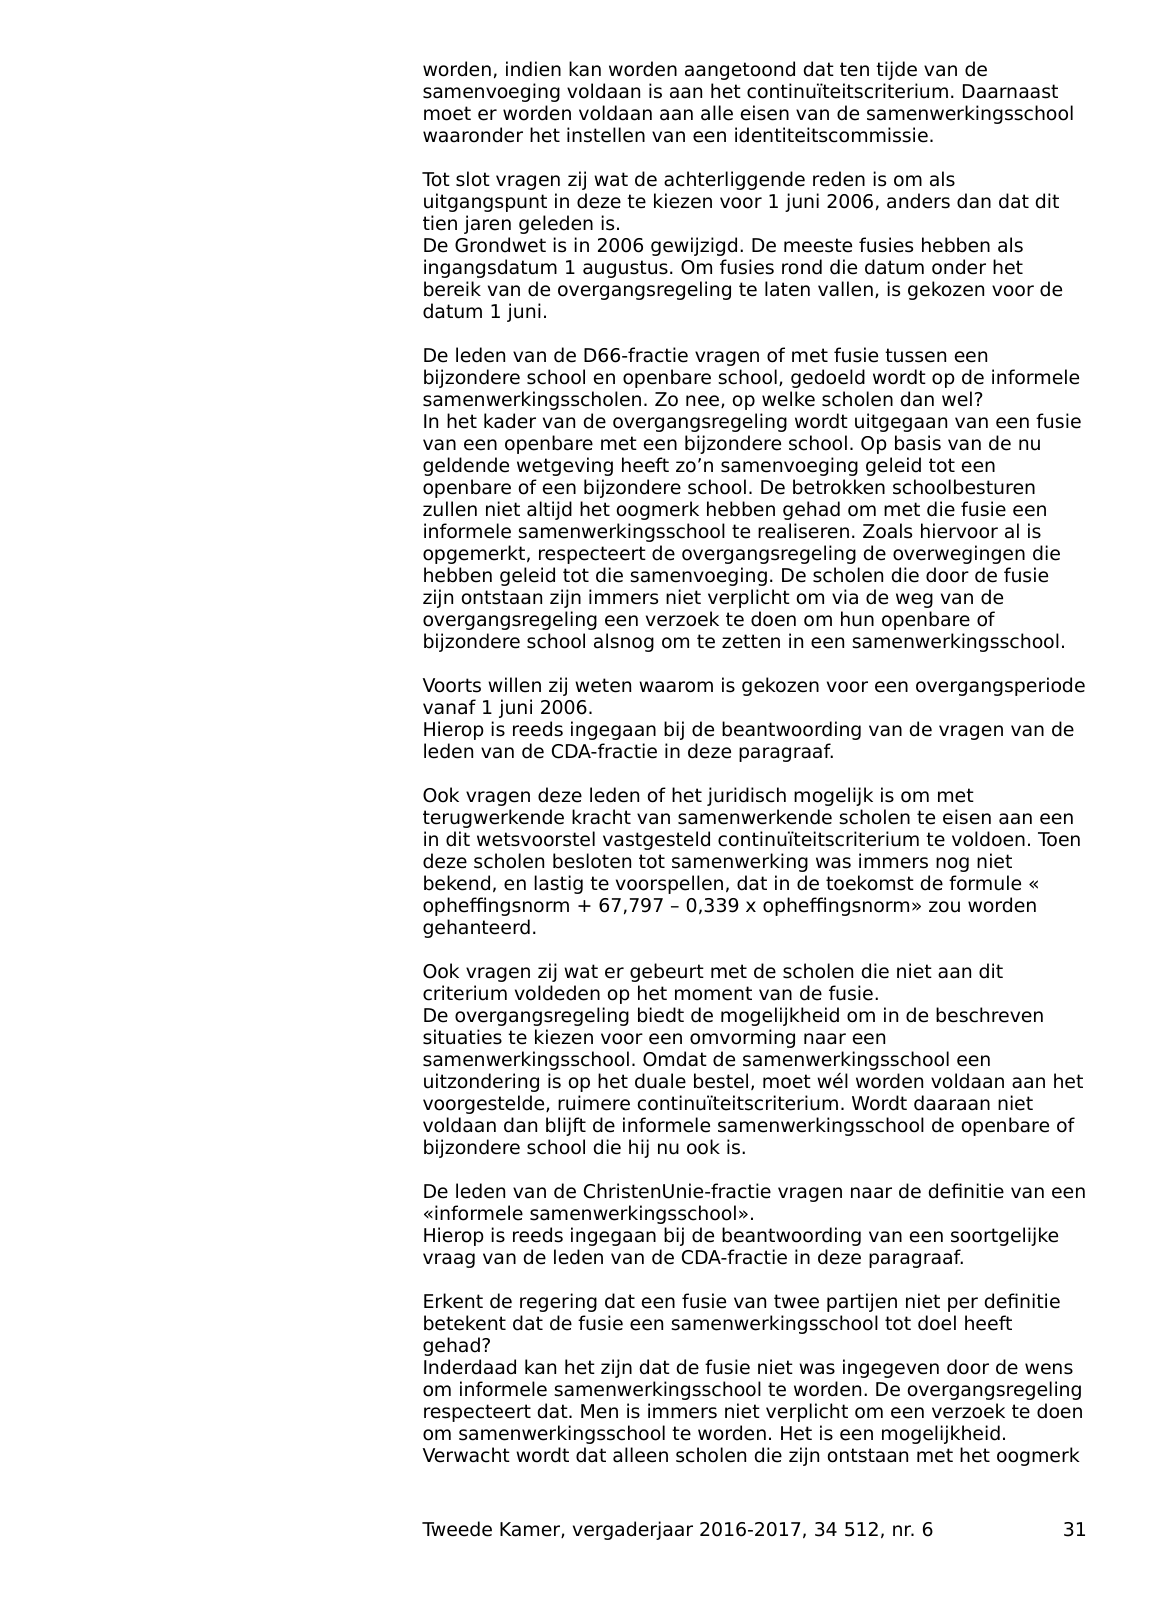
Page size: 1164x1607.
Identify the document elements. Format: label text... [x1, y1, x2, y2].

text Hierop is reeds ingegaan bij de beantwoording van een soortgelijke vraag van de leden van de CDA-fractie in deze paragraaf. [422, 1225, 1087, 1269]
text De leden van de ChristenUnie-fractie vragen naar de definitie van een «informele samenwerkingsschool». [422, 1181, 1087, 1225]
text Erkent de regering dat een fusie van twee partijen niet per definitie betekent dat de fusie een samenwerkingsschool tot doel heeft gehad? [422, 1291, 1087, 1357]
text Ook vragen deze leden of het juridisch mogelijk is om met terugwerkende kracht van samenwerkende scholen te eisen aan een in dit wetsvoorstel vastgesteld continuïteitscriterium te voldoen. Toen deze scholen besloten tot samenwerking was immers nog niet bekend, en lastig te voorspellen, dat in de toekomst de formule « opheffingsnorm + 67,797 – 0,339 x opheffingsnorm» zou worden gehanteerd. [422, 785, 1087, 939]
text worden, indien kan worden aangetoond dat ten tijde van de samenvoeging voldaan is aan het continuïteitscriterium. Daarnaast moet er worden voldaan aan alle eisen van de samenwerkingsschool waaronder het instellen van een identiteitscommissie. [422, 59, 1087, 147]
text Voorts willen zij weten waarom is gekozen voor een overgangsperiode vanaf 1 juni 2006. [422, 675, 1087, 719]
text De Grondwet is in 2006 gewijzigd. De meeste fusies hebben als ingangsdatum 1 augustus. Om fusies rond die datum onder het bereik van de overgangsregeling te laten vallen, is gekozen voor de datum 1 juni. [422, 235, 1087, 323]
text Ook vragen zij wat er gebeurt met de scholen die niet aan dit criterium voldeden op het moment van de fusie. [422, 961, 1087, 1005]
text Inderdaad kan het zijn dat de fusie niet was ingegeven door de wens om informele samenwerkingsschool te worden. De overgangsregeling respecteert dat. Men is immers niet verplicht om een verzoek te doen om samenwerkingsschool te worden. Het is een mogelijkheid. Verwacht wordt dat alleen scholen die zijn ontstaan met het oogmerk [422, 1357, 1087, 1467]
text In het kader van de overgangsregeling wordt uitgegaan van een fusie van een openbare met een bijzondere school. Op basis van de nu geldende wetgeving heeft zo’n samenvoeging geleid tot een openbare of een bijzondere school. De betrokken schoolbesturen zullen niet altijd het oogmerk hebben gehad om met die fusie een informele samenwerkingsschool te realiseren. Zoals hiervoor al is opgemerkt, respecteert de overgangsregeling de overwegingen die hebben geleid tot die samenvoeging. De scholen die door de fusie zijn ontstaan zijn immers niet verplicht om via de weg van de overgangsregeling een verzoek te doen om hun openbare of bijzondere school alsnog om te zetten in een samenwerkingsschool. [422, 411, 1087, 653]
text De leden van de D66-fractie vragen of met fusie tussen een bijzondere school en openbare school, gedoeld wordt op de informele samenwerkingsscholen. Zo nee, op welke scholen dan wel? [422, 345, 1087, 411]
text Tot slot vragen zij wat de achterliggende reden is om als uitgangspunt in deze te kiezen voor 1 juni 2006, anders dan dat dit tien jaren geleden is. [422, 169, 1087, 235]
text Hierop is reeds ingegaan bij de beantwoording van de vragen van de leden van de CDA-fractie in deze paragraaf. [422, 719, 1087, 763]
text De overgangsregeling biedt de mogelijkheid om in de beschreven situaties te kiezen voor een omvorming naar een samenwerkingsschool. Omdat de samenwerkingsschool een uitzondering is op het duale bestel, moet wél worden voldaan aan het voorgestelde, ruimere continuïteitscriterium. Wordt daaraan niet voldaan dan blijft de informele samenwerkingsschool de openbare of bijzondere school die hij nu ook is. [422, 1005, 1087, 1159]
